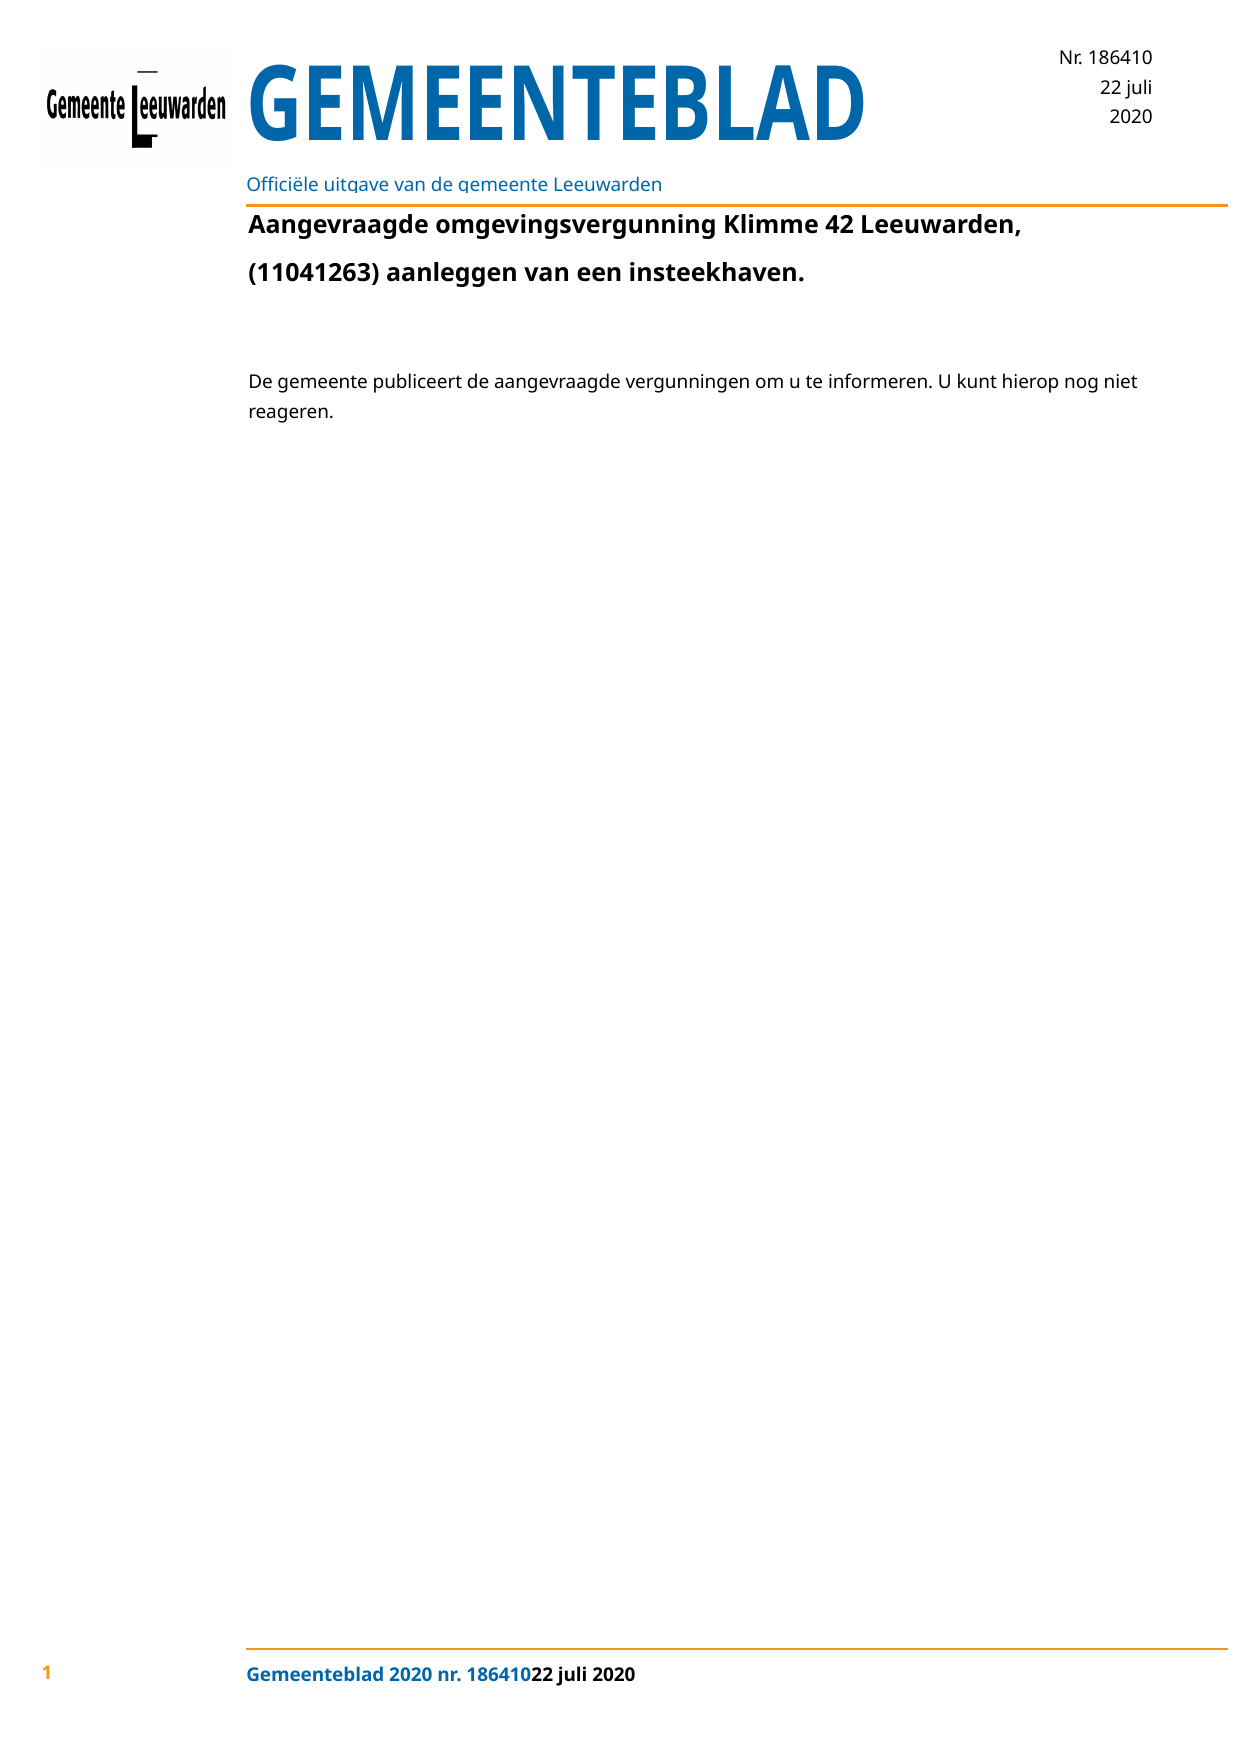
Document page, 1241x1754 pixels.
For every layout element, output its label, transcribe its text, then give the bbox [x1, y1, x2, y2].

picture [41, 47, 231, 172]
text Aangevraagde omgevingsvergunning Klimme 42 Leeuwarden, (11041263) aanleggen van een insteekhaven. [248, 207, 1152, 288]
text De gemeente publiceert de aangevraagde vergunningen om u te informeren. U kunt hierop nog niet reageren. [248, 368, 1152, 424]
